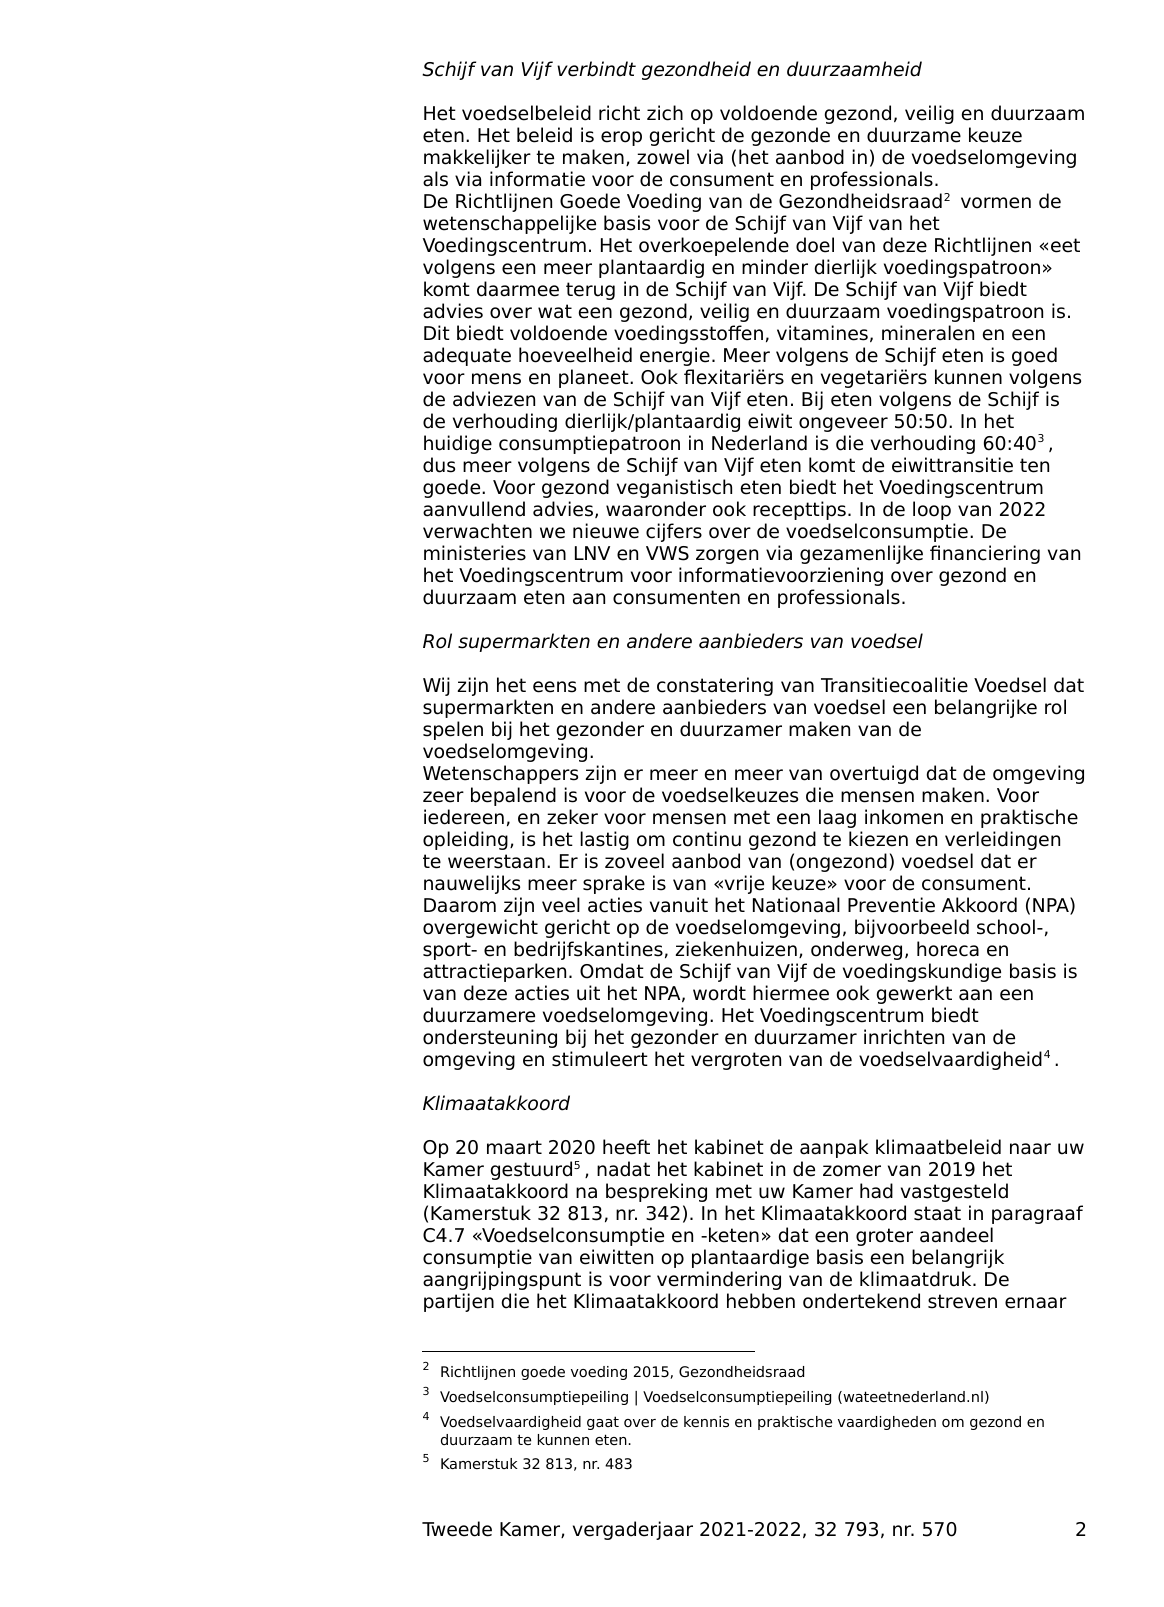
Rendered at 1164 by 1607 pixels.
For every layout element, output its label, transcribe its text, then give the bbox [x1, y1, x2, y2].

subtitle Klimaatakkoord [422, 1093, 1087, 1115]
text De Richtlijnen Goede Voeding van de Gezondheidsraad vormen de wetenschappelijke basis voor de Schijf van Vijf van het Voedingscentrum. Het overkoepelende doel van deze Richtlijnen «eet volgens een meer plantaardig en minder dierlijk voedingspatroon» komt daarmee terug in de Schijf van Vijf. De Schijf van Vijf biedt advies over wat een gezond, veilig en duurzaam voedingspatroon is. Dit biedt voldoende voedingsstoffen, vitamines, mineralen en een adequate hoeveelheid energie. Meer volgens de Schijf eten is goed voor mens en planeet. Ook flexitariërs en vegetariërs kunnen volgens de adviezen van de Schijf van Vijf eten. Bij eten volgens de Schijf is de verhouding dierlijk/plantaardig eiwit ongeveer 50:50. In het huidige consumptiepatroon in Nederland is die verhouding 60:40, dus meer volgens de Schijf van Vijf eten komt de eiwittransitie ten goede. Voor gezond veganistisch eten biedt het Voedingscentrum aanvullend advies, waaronder ook recepttips. In de loop van 2022 verwachten we nieuwe cijfers over de voedselconsumptie. De ministeries van LNV en VWS zorgen via gezamenlijke financiering van het Voedingscentrum voor informatievoorziening over gezond en duurzaam eten aan consumenten en professionals. [422, 191, 1087, 609]
text Wetenschappers zijn er meer en meer van overtuigd dat de omgeving zeer bepalend is voor de voedselkeuzes die mensen maken. Voor iedereen, en zeker voor mensen met een laag inkomen en praktische opleiding, is het lastig om continu gezond te kiezen en verleidingen te weerstaan. Er is zoveel aanbod van (ongezond) voedsel dat er nauwelijks meer sprake is van «vrije keuze» voor de consument. Daarom zijn veel acties vanuit het Nationaal Preventie Akkoord (NPA) overgewicht gericht op de voedselomgeving, bijvoorbeeld school-, sport- en bedrijfskantines, ziekenhuizen, onderweg, horeca en attractieparken. Omdat de Schijf van Vijf de voedingskundige basis is van deze acties uit het NPA, wordt hiermee ook gewerkt aan een duurzamere voedselomgeving. Het Voedingscentrum biedt ondersteuning bij het gezonder en duurzamer inrichten van de omgeving en stimuleert het vergroten van de voedselvaardigheid. [422, 763, 1087, 1071]
text Voedselvaardigheid gaat over de kennis en praktische vaardigheden om gezond en duurzaam te kunnen eten. [422, 1410, 1087, 1449]
text Wij zijn het eens met de constatering van Transitiecoalitie Voedsel dat supermarkten en andere aanbieders van voedsel een belangrijke rol spelen bij het gezonder en duurzamer maken van de voedselomgeving. [422, 675, 1087, 763]
text Op 20 maart 2020 heeft het kabinet de aanpak klimaatbeleid naar uw Kamer gestuurd, nadat het kabinet in de zomer van 2019 het Klimaatakkoord na bespreking met uw Kamer had vastgesteld (Kamerstuk 32 813, nr. 342). In het Klimaatakkoord staat in paragraaf C4.7 «Voedselconsumptie en -keten» dat een groter aandeel consumptie van eiwitten op plantaardige basis een belangrijk aangrijpingspunt is voor vermindering van de klimaatdruk. De partijen die het Klimaatakkoord hebben ondertekend streven ernaar [422, 1137, 1087, 1313]
text Kamerstuk 32 813, nr. 483 [422, 1452, 1087, 1474]
subtitle Rol supermarkten en andere aanbieders van voedsel [422, 631, 1087, 653]
text Het voedselbeleid richt zich op voldoende gezond, veilig en duurzaam eten. Het beleid is erop gericht de gezonde en duurzame keuze makkelijker te maken, zowel via (het aanbod in) de voedselomgeving als via informatie voor de consument en professionals. [422, 103, 1087, 191]
text Richtlijnen goede voeding 2015, Gezondheidsraad [422, 1360, 1087, 1382]
subtitle Schijf van Vijf verbindt gezondheid en duurzaamheid [422, 59, 1087, 81]
text Voedselconsumptiepeiling | Voedselconsumptiepeiling (wateetnederland.nl) [422, 1385, 1087, 1407]
